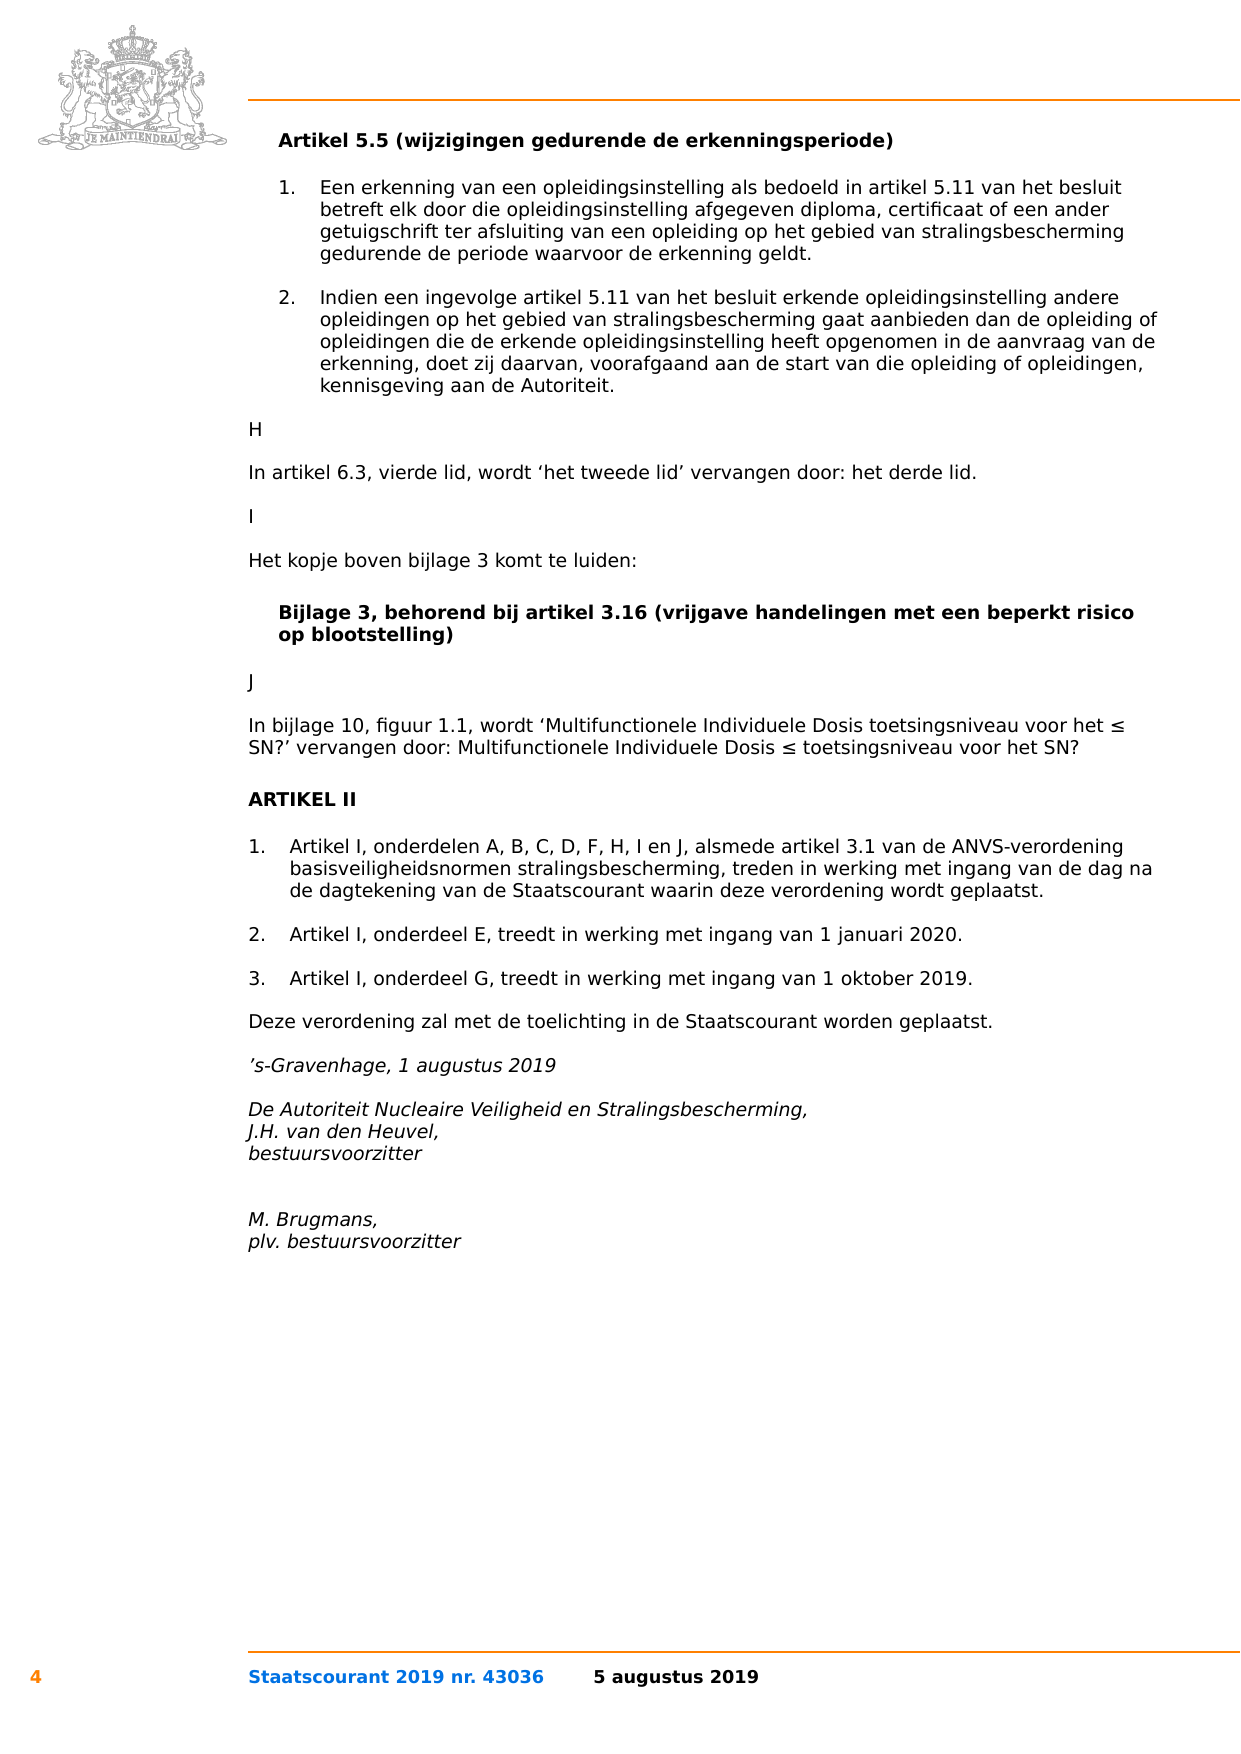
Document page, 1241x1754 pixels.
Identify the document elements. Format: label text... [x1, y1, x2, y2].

subtitle Bijlage 3, behorend bij artikel 3.16 (vrijgave handelingen met een beperkt risico op blootstelling) [278, 602, 1163, 646]
picture [38, 25, 227, 150]
text ’s-Gravenhage, 1 augustus 2019 [248, 1055, 1163, 1077]
text 2. Indien een ingevolge artikel 5.11 van het besluit erkende opleidingsinstelling andere opleidingen op het gebied van stralingsbescherming gaat aanbieden dan de opleiding of opleidingen die de erkende opleidingsinstelling heeft opgenomen in de aanvraag van de erkenning, doet zij daarvan, voorafgaand aan de start van die opleiding of opleidingen, kennisgeving aan de Autoriteit. [278, 287, 1163, 397]
text Deze verordening zal met de toelichting in de Staatscourant worden geplaatst. [248, 1011, 1163, 1033]
text I [248, 506, 1163, 528]
subtitle ARTIKEL II [248, 789, 1163, 811]
text In artikel 6.3, vierde lid, wordt ‘het tweede lid’ vervangen door: het derde lid. [248, 462, 1163, 484]
text 1. Artikel I, onderdelen A, B, C, D, F, H, I en J, alsmede artikel 3.1 van de ANVS-verordening basisveiligheidsnormen stralingsbescherming, treden in werking met ingang van de dag na de dagtekening van de Staatscourant waarin deze verordening wordt geplaatst. [248, 836, 1163, 902]
text H [248, 418, 1163, 440]
text M. Brugmans, plv. bestuursvoorzitter [248, 1187, 1163, 1253]
text 1. Een erkenning van een opleidingsinstelling als bedoeld in artikel 5.11 van het besluit betreft elk door die opleidingsinstelling afgegeven diploma, certificaat of een ander getuigschrift ter afsluiting van een opleiding op het gebied van stralingsbescherming gedurende de periode waarvoor de erkenning geldt. [278, 177, 1163, 265]
text Het kopje boven bijlage 3 komt te luiden: [248, 550, 1163, 572]
text In bijlage 10, figuur 1.1, wordt ‘Multifunctionele Individuele Dosis toetsingsniveau voor het ≤ SN?’ vervangen door: Multifunctionele Individuele Dosis ≤ toetsingsniveau voor het SN? [248, 715, 1163, 759]
text De Autoriteit Nucleaire Veiligheid en Stralingsbescherming, J.H. van den Heuvel, bestuursvoorzitter [248, 1099, 1163, 1165]
text 2. Artikel I, onderdeel E, treedt in werking met ingang van 1 januari 2020. [248, 923, 1163, 946]
text 3. Artikel I, onderdeel G, treedt in werking met ingang van 1 oktober 2019. [248, 967, 1163, 989]
subtitle Artikel 5.5 (wijzigingen gedurende de erkenningsperiode) [278, 130, 1163, 152]
text J [248, 671, 1163, 693]
